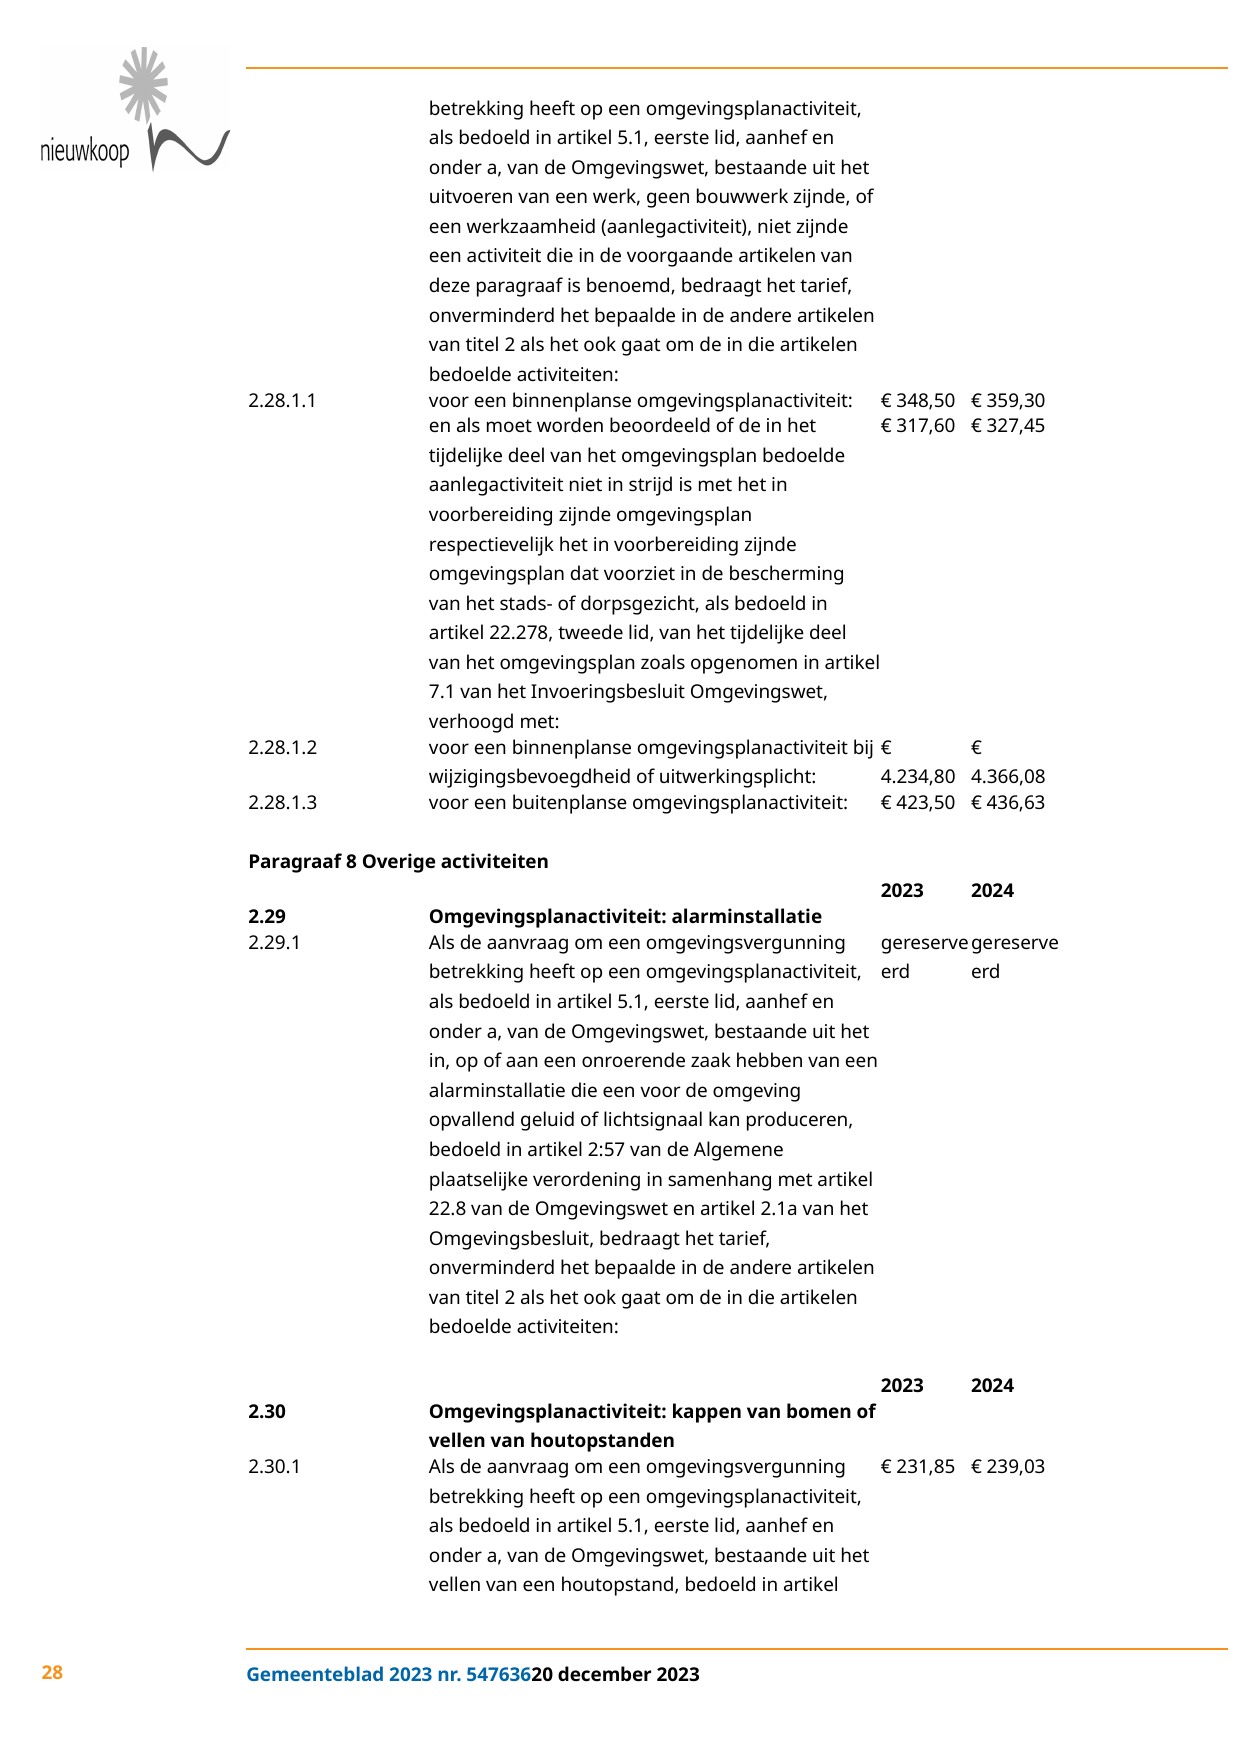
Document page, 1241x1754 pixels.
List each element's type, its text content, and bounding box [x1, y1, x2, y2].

table_cell 2.30.1 [248, 1453, 429, 1597]
table_cell € 436,63 [971, 789, 1061, 815]
table_cell [971, 95, 1061, 387]
table_header [429, 878, 881, 903]
table_cell Als de aanvraag om een omgevingsvergunning betrekking heeft op een omgevingsplanactiviteit, als bedoeld in artikel 5.1, eerste lid, aanhef en onder a, van de Omgevingswet, bestaande uit het vellen van een houtopstand, bedoeld in artikel [429, 1453, 881, 1597]
table_cell [881, 95, 971, 387]
table_cell € 359,30 [971, 387, 1061, 412]
table_header 2023 [881, 878, 971, 903]
table_cell 2.29 [248, 903, 429, 929]
table_cell gereserveerd [971, 929, 1061, 1339]
table_cell Als de aanvraag om een omgevingsvergunning betrekking heeft op een omgevingsplanactiviteit, als bedoeld in artikel 5.1, eerste lid, aanhef en onder a, van de Omgevingswet, bestaande uit het in, op of aan een onroerende zaak hebben van een alarminstallatie die een voor de omgeving opvallend geluid of lichtsignaal kan produceren, bedoeld in artikel 2:57 van de Algemene plaatselijke verordening in samenhang met artikel 22.8 van de Omgevingswet en artikel 2.1a van het Omgevingsbesluit, bedraagt het tarief, onverminderd het bepaalde in de andere artikelen van titel 2 als het ook gaat om de in die artikelen bedoelde activiteiten: [429, 929, 881, 1339]
table_cell € 239,03 [971, 1453, 1061, 1597]
table_cell gereserveerd [881, 929, 971, 1339]
text Paragraaf 8 Overige activiteiten [248, 848, 1152, 874]
table_cell € 327,45 [971, 413, 1061, 734]
table_cell € 423,50 [881, 789, 971, 815]
table_cell [881, 903, 971, 929]
table_cell 2.28.1.1 [248, 387, 429, 412]
table_cell € 4.234,80 [881, 734, 971, 789]
table_header [248, 1372, 429, 1398]
table_cell 2.28.1.3 [248, 789, 429, 815]
table_header [248, 878, 429, 903]
table_header 2024 [971, 1372, 1061, 1398]
table_header 2023 [881, 1372, 971, 1398]
table_cell [248, 95, 429, 387]
table_cell Omgevingsplanactiviteit: alarminstallatie [429, 903, 881, 929]
table_cell € 348,50 [881, 387, 971, 412]
table_cell [248, 413, 429, 734]
picture [41, 47, 231, 172]
table_cell 2.28.1.2 [248, 734, 429, 789]
table_cell voor een binnenplanse omgevingsplanactiviteit bij wijzigingsbevoegdheid of uitwerkingsplicht: [429, 734, 881, 789]
table_cell betrekking heeft op een omgevingsplanactiviteit, als bedoeld in artikel 5.1, eerste lid, aanhef en onder a, van de Omgevingswet, bestaande uit het uitvoeren van een werk, geen bouwwerk zijnde, of een werkzaamheid (aanlegactiviteit), niet zijnde een activiteit die in de voorgaande artikelen van deze paragraaf is benoemd, bedraagt het tarief, onverminderd het bepaalde in de andere artikelen van titel 2 als het ook gaat om de in die artikelen bedoelde activiteiten: [429, 95, 881, 387]
table_cell [971, 903, 1061, 929]
table_cell [971, 1398, 1061, 1453]
table_cell € 317,60 [881, 413, 971, 734]
table_cell € 231,85 [881, 1453, 971, 1597]
table_cell en als moet worden beoordeeld of de in het tijdelijke deel van het omgevingsplan bedoelde aanlegactiviteit niet in strijd is met het in voorbereiding zijnde omgevingsplan respectievelijk het in voorbereiding zijnde omgevingsplan dat voorziet in de bescherming van het stads- of dorpsgezicht, als bedoeld in artikel 22.278, tweede lid, van het tijdelijke deel van het omgevingsplan zoals opgenomen in artikel 7.1 van het Invoeringsbesluit Omgevingswet, verhoogd met: [429, 413, 881, 734]
table_cell voor een buitenplanse omgevingsplanactiviteit: [429, 789, 881, 815]
table_cell 2.29.1 [248, 929, 429, 1339]
table_cell voor een binnenplanse omgevingsplanactiviteit: [429, 387, 881, 412]
table_header 2024 [971, 878, 1061, 903]
table_cell € 4.366,08 [971, 734, 1061, 789]
table_cell [881, 1398, 971, 1453]
table_header [429, 1372, 881, 1398]
table_cell 2.30 [248, 1398, 429, 1453]
table_cell Omgevingsplanactiviteit: kappen van bomen of vellen van houtopstanden [429, 1398, 881, 1453]
